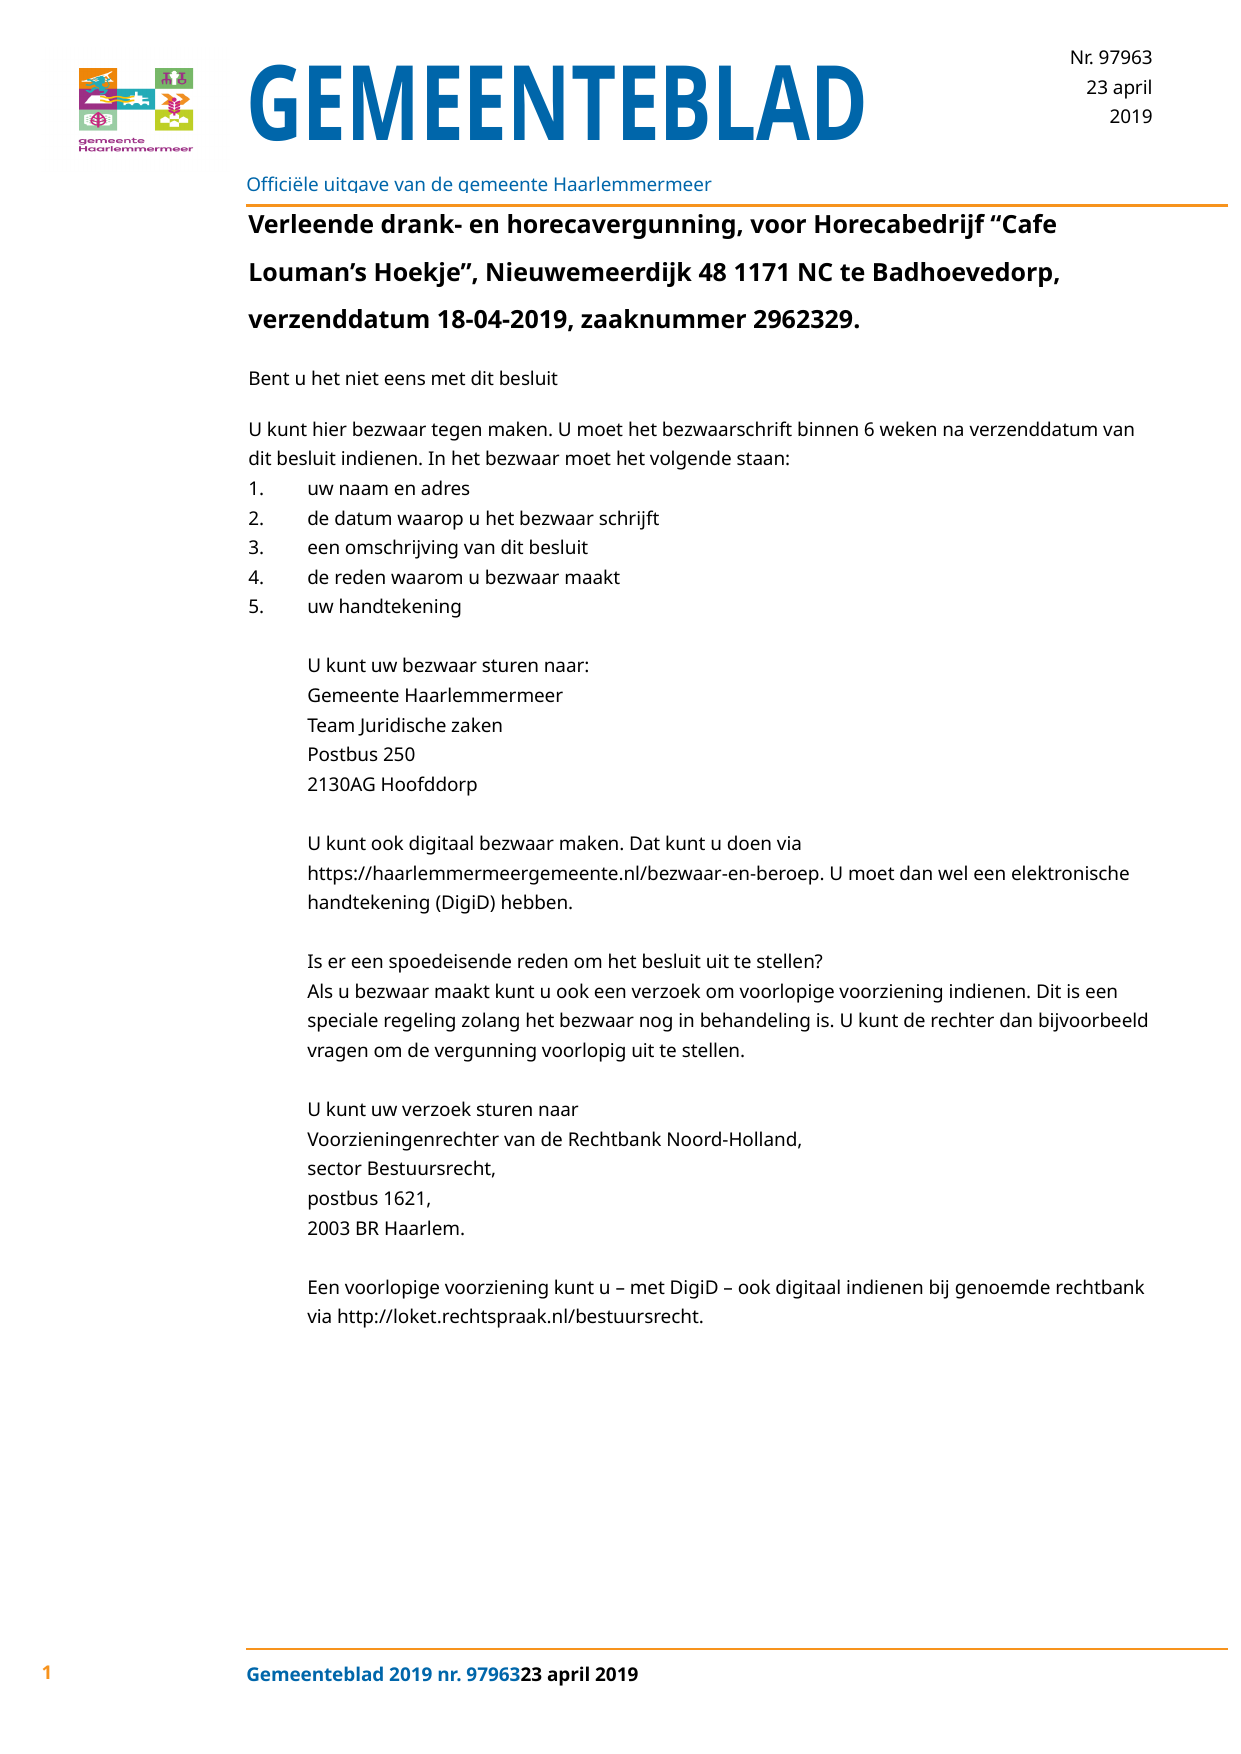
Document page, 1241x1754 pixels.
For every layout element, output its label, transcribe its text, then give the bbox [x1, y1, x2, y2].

text U kunt hier bezwaar tegen maken. U moet het bezwaarschrift binnen 6 weken na verzenddatum van dit besluit indienen. In het bezwaar moet het volgende staan: [248, 416, 1152, 471]
list een omschrijving van dit besluit [248, 534, 1152, 560]
list uw naam en adres [248, 475, 1152, 501]
list 2003 BR Haarlem. [248, 1215, 1152, 1240]
list https://haarlemmermeergemeente.nl/bezwaar-en-beroep. U moet dan wel een elektronische handtekening (DigiD) hebben. [248, 860, 1152, 915]
list U kunt ook digitaal bezwaar maken. Dat kunt u doen via [248, 830, 1152, 856]
list uw handtekening [248, 593, 1152, 619]
picture [41, 47, 231, 172]
list sector Bestuursrecht, [248, 1156, 1152, 1181]
list Als u bezwaar maakt kunt u ook een verzoek om voorlopige voorziening indienen. Dit is een speciale regeling zolang het bezwaar nog in behandeling is. U kunt de rechter dan bijvoorbeeld vragen om de vergunning voorlopig uit te stellen. [248, 978, 1152, 1063]
list Voorzieningenrechter van de Rechtbank Noord-Holland, [248, 1126, 1152, 1152]
list de reden waarom u bezwaar maakt [248, 564, 1152, 589]
list Is er een spoedeisende reden om het besluit uit te stellen? [248, 948, 1152, 974]
list Postbus 250 [248, 741, 1152, 767]
text Verleende drank- en horecavergunning, voor Horecabedrijf “Cafe Louman’s Hoekje”, Nieuwemeerdijk 48 1171 NC te Badhoevedorp, verzenddatum 18-04-2019, zaaknummer 2962329. [248, 207, 1152, 336]
text Bent u het niet eens met dit besluit [248, 366, 1152, 391]
list postbus 1621, [248, 1185, 1152, 1211]
list U kunt uw verzoek sturen naar [248, 1096, 1152, 1122]
list Een voorlopige voorziening kunt u – met DigiD – ook digitaal indienen bij genoemde rechtbank via http://loket.rechtspraak.nl/bestuursrecht. [248, 1274, 1152, 1329]
list de datum waarop u het bezwaar schrijft [248, 505, 1152, 530]
list U kunt uw bezwaar sturen naar: [248, 653, 1152, 678]
list 2130AG Hoofddorp [248, 771, 1152, 797]
list Team Juridische zaken [248, 712, 1152, 737]
list Gemeente Haarlemmermeer [248, 682, 1152, 708]
